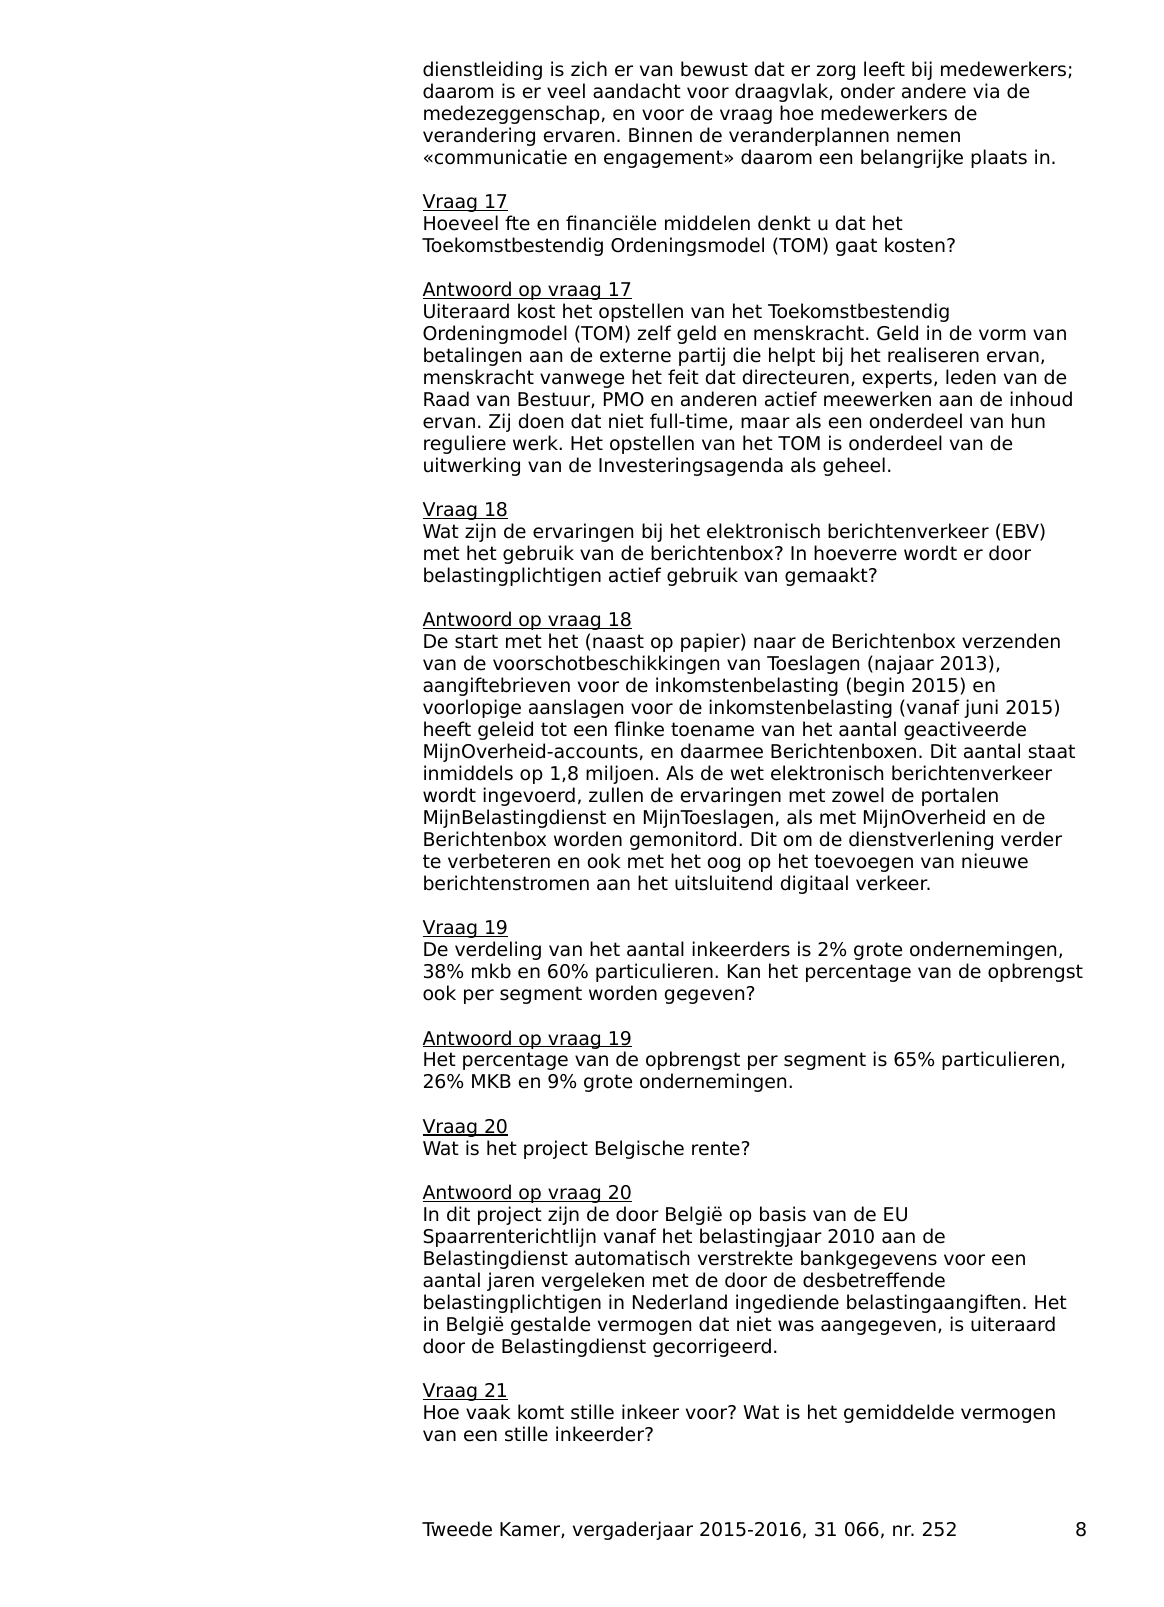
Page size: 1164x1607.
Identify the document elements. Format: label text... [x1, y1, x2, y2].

text De verdeling van het aantal inkeerders is 2% grote ondernemingen, 38% mkb en 60% particulieren. Kan het percentage van de opbrengst ook per segment worden gegeven? [422, 939, 1087, 1005]
text Vraag 21 [422, 1380, 1087, 1402]
text Antwoord op vraag 17 [422, 279, 1087, 301]
text Het percentage van de opbrengst per segment is 65% particulieren, 26% MKB en 9% grote ondernemingen. [422, 1049, 1087, 1093]
text Vraag 17 [422, 191, 1087, 213]
text Antwoord op vraag 18 [422, 609, 1087, 631]
text Hoe vaak komt stille inkeer voor? Wat is het gemiddelde vermogen van een stille inkeerder? [422, 1402, 1087, 1446]
text Antwoord op vraag 20 [422, 1182, 1087, 1204]
text Wat is het project Belgische rente? [422, 1137, 1087, 1159]
text Wat zijn de ervaringen bij het elektronisch berichtenverkeer (EBV) met het gebruik van de berichtenbox? In hoeverre wordt er door belastingplichtigen actief gebruik van gemaakt? [422, 521, 1087, 587]
text Antwoord op vraag 19 [422, 1027, 1087, 1049]
text De start met het (naast op papier) naar de Berichtenbox verzenden van de voorschotbeschikkingen van Toeslagen (najaar 2013), aangiftebrieven voor de inkomstenbelasting (begin 2015) en voorlopige aanslagen voor de inkomstenbelasting (vanaf juni 2015) heeft geleid tot een flinke toename van het aantal geactiveerde MijnOverheid-accounts, en daarmee Berichtenboxen. Dit aantal staat inmiddels op 1,8 miljoen. Als de wet elektronisch berichtenverkeer wordt ingevoerd, zullen de ervaringen met zowel de portalen MijnBelastingdienst en MijnToeslagen, als met MijnOverheid en de Berichtenbox worden gemonitord. Dit om de dienstverlening verder te verbeteren en ook met het oog op het toevoegen van nieuwe berichtenstromen aan het uitsluitend digitaal verkeer. [422, 631, 1087, 895]
text In dit project zijn de door België op basis van de EU Spaarrenterichtlijn vanaf het belastingjaar 2010 aan de Belastingdienst automatisch verstrekte bankgegevens voor een aantal jaren vergeleken met de door de desbetreffende belastingplichtigen in Nederland ingediende belastingaangiften. Het in België gestalde vermogen dat niet was aangegeven, is uiteraard door de Belastingdienst gecorrigeerd. [422, 1204, 1087, 1357]
text Vraag 18 [422, 499, 1087, 521]
text Hoeveel fte en financiële middelen denkt u dat het Toekomstbestendig Ordeningsmodel (TOM) gaat kosten? [422, 213, 1087, 257]
text Vraag 20 [422, 1116, 1087, 1137]
text Vraag 19 [422, 917, 1087, 939]
text Uiteraard kost het opstellen van het Toekomstbestendig Ordeningmodel (TOM) zelf geld en menskracht. Geld in de vorm van betalingen aan de externe partij die helpt bij het realiseren ervan, menskracht vanwege het feit dat directeuren, experts, leden van de Raad van Bestuur, PMO en anderen actief meewerken aan de inhoud ervan. Zij doen dat niet full-time, maar als een onderdeel van hun reguliere werk. Het opstellen van het TOM is onderdeel van de uitwerking van de Investeringsagenda als geheel. [422, 301, 1087, 477]
text dienstleiding is zich er van bewust dat er zorg leeft bij medewerkers; daarom is er veel aandacht voor draagvlak, onder andere via de medezeggenschap, en voor de vraag hoe medewerkers de verandering ervaren. Binnen de veranderplannen nemen «communicatie en engagement» daarom een belangrijke plaats in. [422, 59, 1087, 169]
